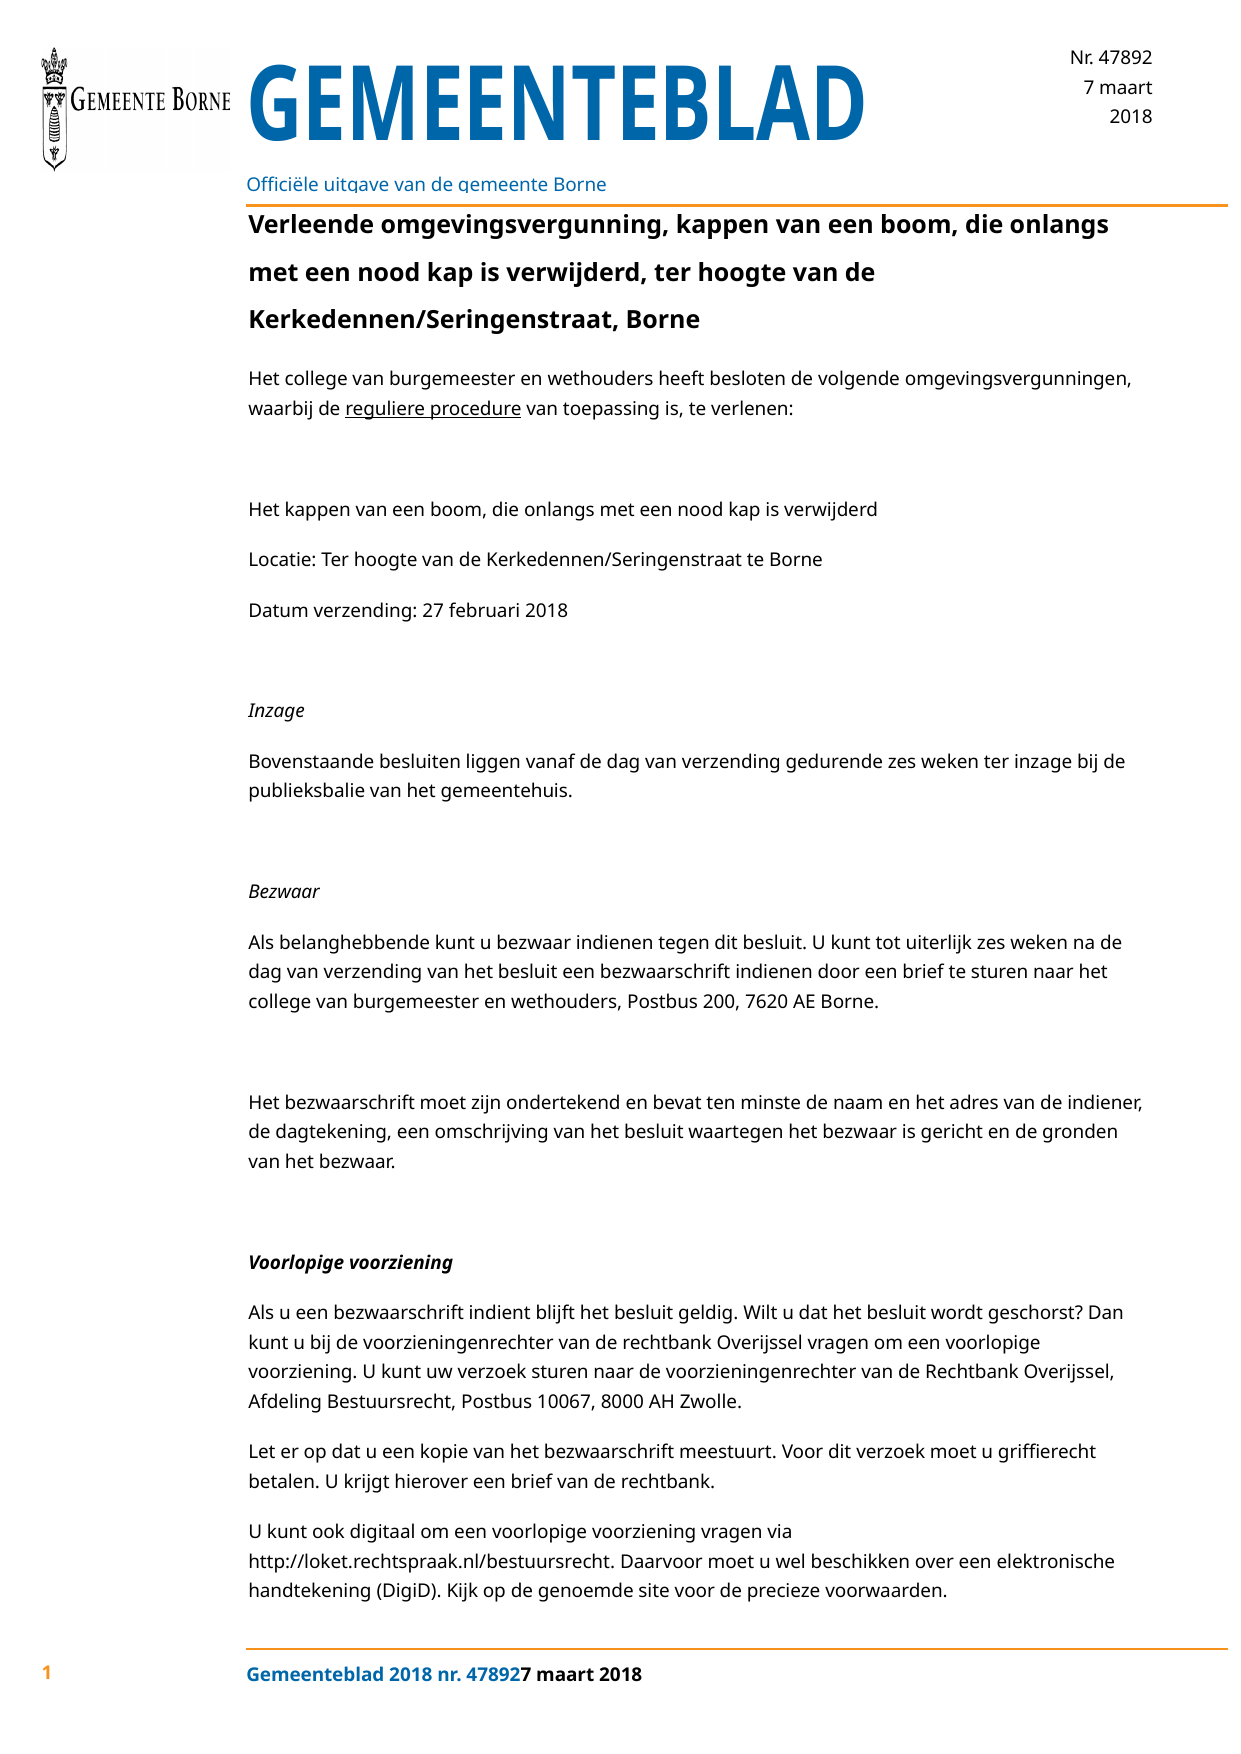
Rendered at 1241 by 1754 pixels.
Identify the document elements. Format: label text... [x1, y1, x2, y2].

picture [41, 47, 231, 172]
text Het kappen van een boom, die onlangs met een nood kap is verwijderd [248, 496, 1152, 522]
text Verleende omgevingsvergunning, kappen van een boom, die onlangs met een nood kap is verwijderd, ter hoogte van de Kerkedennen/Seringenstraat, Borne [248, 207, 1152, 336]
text Het bezwaarschrift moet zijn ondertekend en bevat ten minste de naam en het adres van de indiener, de dagtekening, een omschrijving van het besluit waartegen het bezwaar is gericht en de gronden van het bezwaar. [248, 1089, 1152, 1174]
text Inzage [248, 698, 1152, 723]
text Voorlopige voorziening [248, 1249, 1152, 1274]
text Datum verzending: 27 februari 2018 [248, 597, 1152, 622]
text Het college van burgemeester en wethouders heeft besloten de volgende omgevingsvergunningen, waarbij de reguliere procedure van toepassing is, te verlenen: [248, 366, 1152, 421]
text Als belanghebbende kunt u bezwaar indienen tegen dit besluit. U kunt tot uiterlijk zes weken na de dag van verzending van het besluit een bezwaarschrift indienen door een brief te sturen naar het college van burgemeester en wethouders, Postbus 200, 7620 AE Borne. [248, 929, 1152, 1014]
text Locatie: Ter hoogte van de Kerkedennen/Seringenstraat te Borne [248, 546, 1152, 572]
text Let er op dat u een kopie van het bezwaarschrift meestuurt. Voor dit verzoek moet u griffierecht betalen. U krijgt hierover een brief van de rechtbank. [248, 1438, 1152, 1494]
text U kunt ook digitaal om een voorlopige voorziening vragen via http://loket.rechtspraak.nl/bestuursrecht. Daarvoor moet u wel beschikken over een elektronische handtekening (DigiD). Kijk op de genoemde site voor de precieze voorwaarden. [248, 1518, 1152, 1603]
text Bezwaar [248, 878, 1152, 904]
text Bovenstaande besluiten liggen vanaf de dag van verzending gedurende zes weken ter inzage bij de publieksbalie van het gemeentehuis. [248, 748, 1152, 803]
text Als u een bezwaarschrift indient blijft het besluit geldig. Wilt u dat het besluit wordt geschorst? Dan kunt u bij de voorzieningenrechter van de rechtbank Overijssel vragen om een voorlopige voorziening. U kunt uw verzoek sturen naar de voorzieningenrechter van de Rechtbank Overijssel, Afdeling Bestuursrecht, Postbus 10067, 8000 AH Zwolle. [248, 1299, 1152, 1414]
